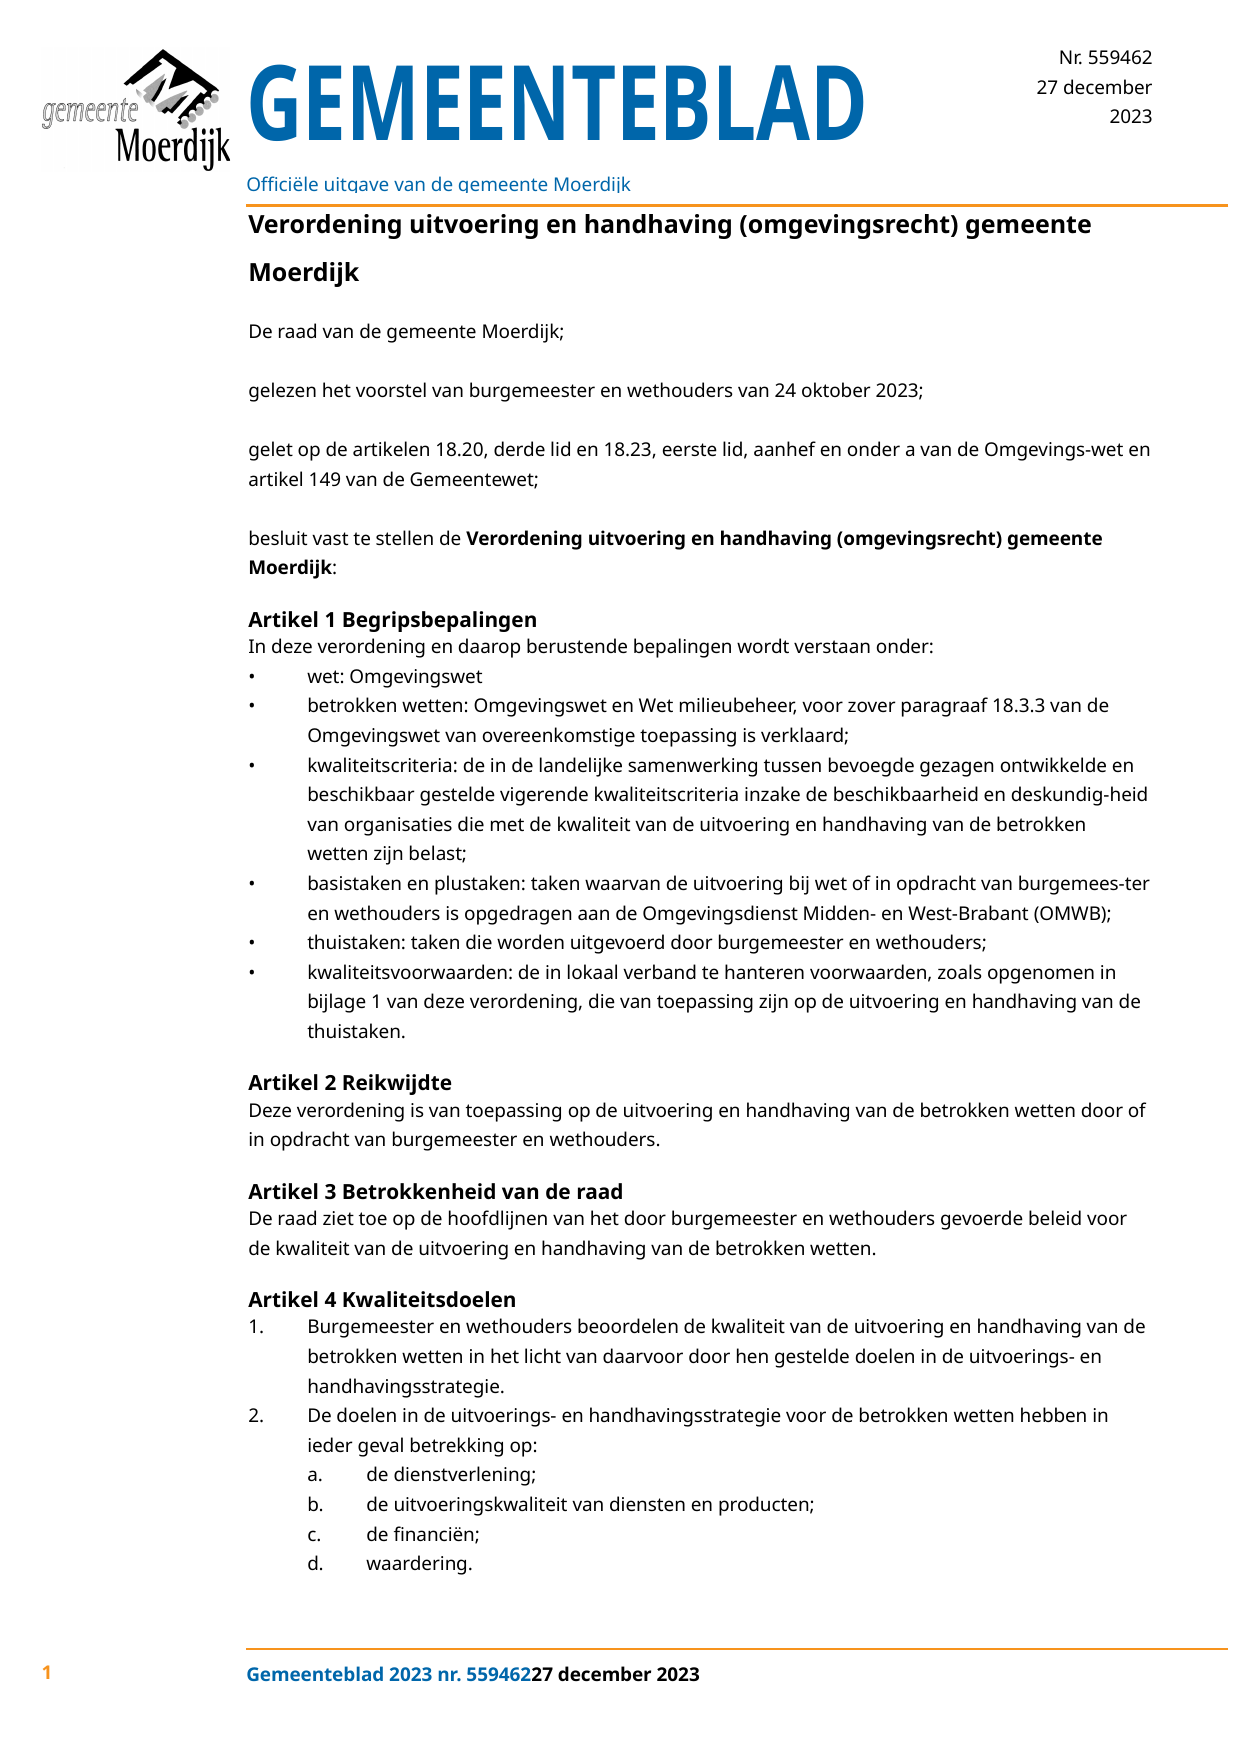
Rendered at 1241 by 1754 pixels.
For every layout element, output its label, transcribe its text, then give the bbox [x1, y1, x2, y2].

list De doelen in de uitvoerings- en handhavingsstrategie voor de betrokken wetten hebben in ieder geval betrekking op: [248, 1402, 1152, 1458]
text Deze verordening is van toepassing op de uitvoering en handhaving van de betrokken wetten door of in opdracht van burgemeester en wethouders. [248, 1097, 1152, 1152]
text Artikel 2 Reikwijdte [248, 1068, 1152, 1097]
picture [41, 47, 231, 172]
text Artikel 3 Betrokkenheid van de raad [248, 1177, 1152, 1205]
list waardering. [307, 1550, 1152, 1576]
list thuistaken: taken die worden uitgevoerd door burgemeester en wethouders; [248, 929, 1152, 955]
list basistaken en plustaken: taken waarvan de uitvoering bij wet of in opdracht van burgemees-ter en wethouders is opgedragen aan de Omgevingsdienst Midden- en West-Brabant (OMWB); [248, 870, 1152, 925]
text In deze verordening en daarop berustende bepalingen wordt verstaan onder: [248, 633, 1152, 659]
list de uitvoeringskwaliteit van diensten en producten; [307, 1491, 1152, 1517]
text gelet op de artikelen 18.20, derde lid en 18.23, eerste lid, aanhef en onder a van de Omgevings-wet en artikel 149 van de Gemeentewet; [248, 436, 1152, 492]
text De raad van de gemeente Moerdijk; [248, 318, 1152, 344]
list kwaliteitsvoorwaarden: de in lokaal verband te hanteren voorwaarden, zoals opgenomen in bijlage 1 van deze verordening, die van toepassing zijn op de uitvoering en handhaving van de thuistaken. [248, 959, 1152, 1044]
list Burgemeester en wethouders beoordelen de kwaliteit van de uitvoering en handhaving van de betrokken wetten in het licht van daarvoor door hen gestelde doelen in de uitvoerings- en handhavingsstrategie. [248, 1314, 1152, 1399]
list de financiën; [307, 1521, 1152, 1547]
list kwaliteitscriteria: de in de landelijke samenwerking tussen bevoegde gezagen ontwikkelde en beschikbaar gestelde vigerende kwaliteitscriteria inzake de beschikbaarheid en deskundig-heid van organisaties die met de kwaliteit van de uitvoering en handhaving van de betrokken wetten zijn belast; [248, 752, 1152, 866]
text De raad ziet toe op de hoofdlijnen van het door burgemeester en wethouders gevoerde beleid voor de kwaliteit van de uitvoering en handhaving van de betrokken wetten. [248, 1205, 1152, 1261]
list de dienstverlening; [307, 1462, 1152, 1487]
list betrokken wetten: Omgevingswet en Wet milieubeheer, voor zover paragraaf 18.3.3 van de Omgevingswet van overeenkomstige toepassing is verklaard; [248, 693, 1152, 748]
text besluit vast te stellen de Verordening uitvoering en handhaving (omgevingsrecht) gemeente Moerdijk: [248, 525, 1152, 580]
text Verordening uitvoering en handhaving (omgevingsrecht) gemeente Moerdijk [248, 207, 1152, 288]
list wet: Omgevingswet [248, 663, 1152, 689]
text Artikel 1 Begripsbepalingen [248, 605, 1152, 633]
text gelezen het voorstel van burgemeester en wethouders van 24 oktober 2023; [248, 377, 1152, 403]
text Artikel 4 Kwaliteitsdoelen [248, 1285, 1152, 1314]
